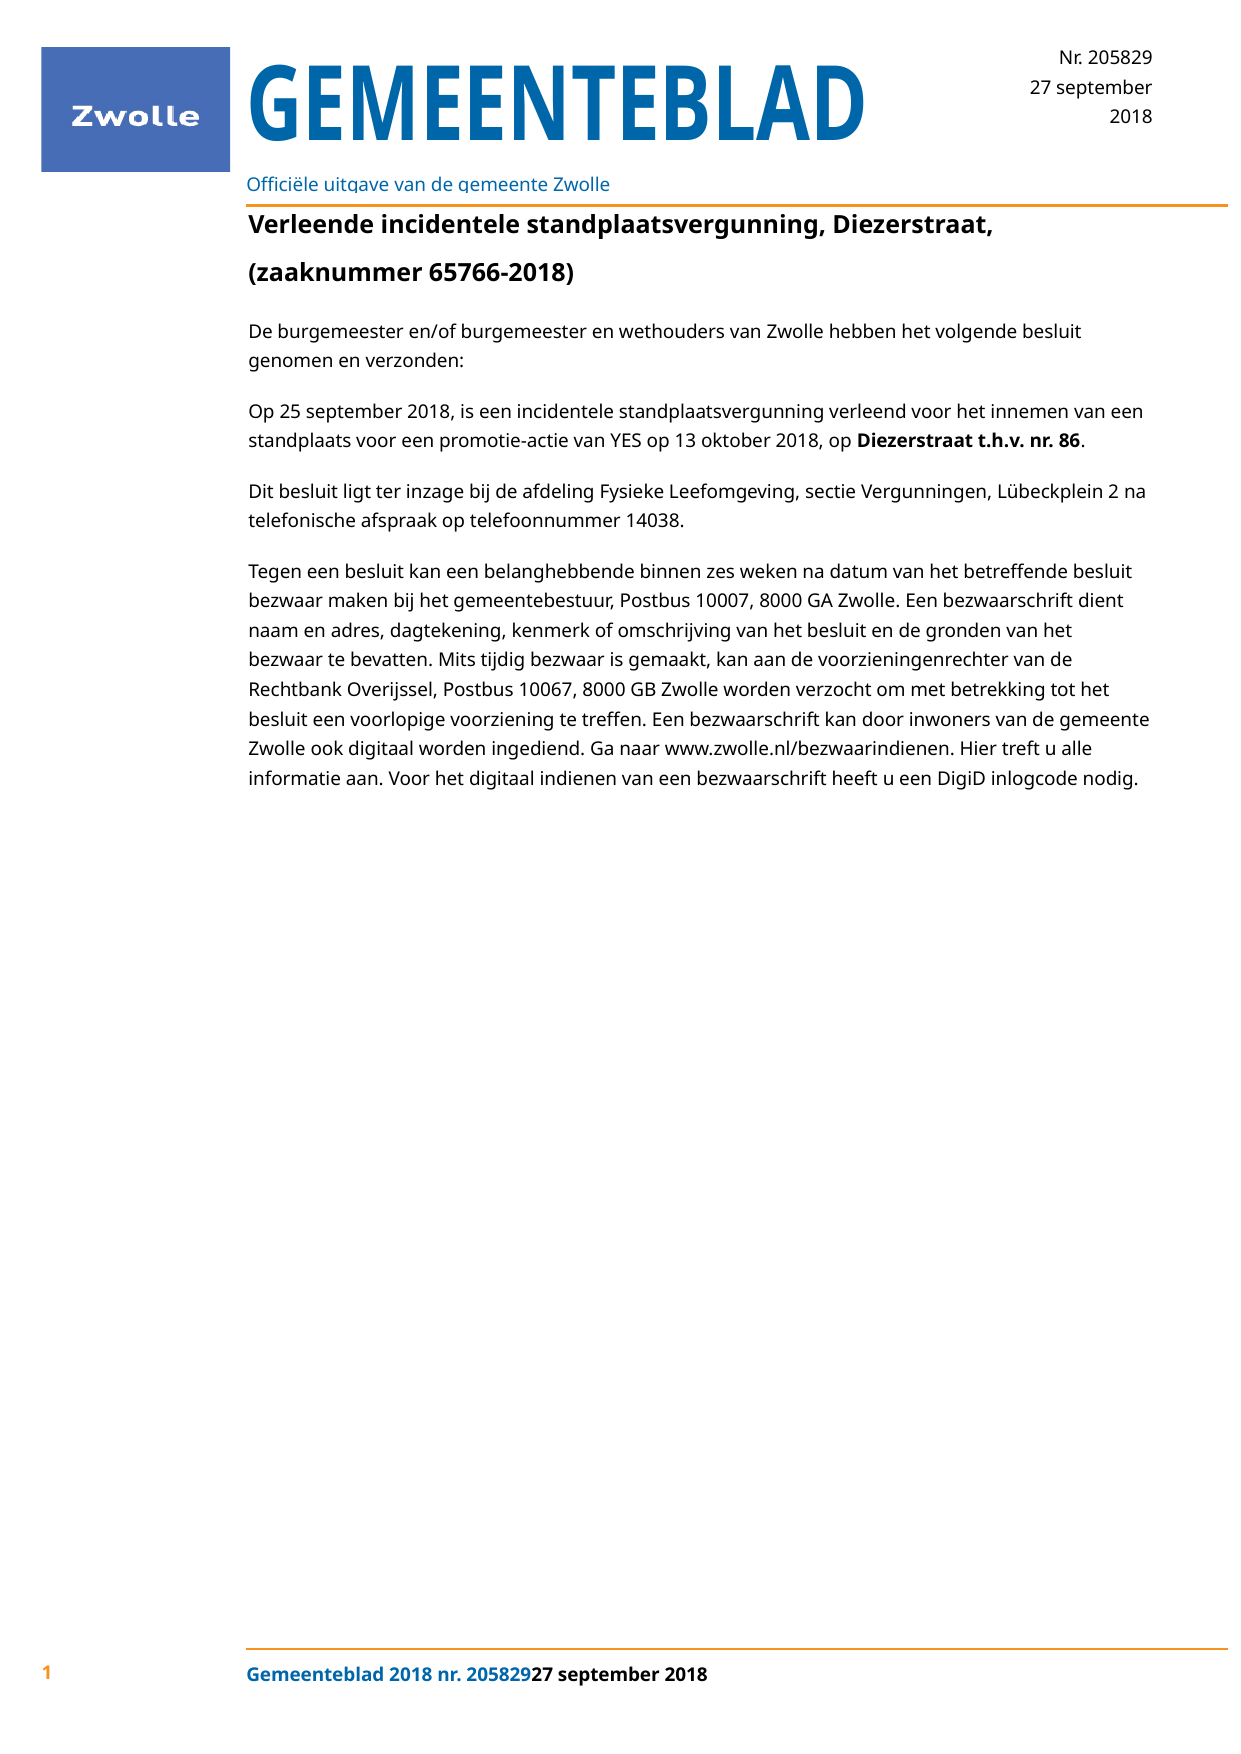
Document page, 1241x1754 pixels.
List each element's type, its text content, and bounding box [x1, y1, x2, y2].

picture [41, 47, 231, 172]
text Verleende incidentele standplaatsvergunning, Diezerstraat, (zaaknummer 65766-2018) [248, 207, 1152, 288]
text De burgemeester en/of burgemeester en wethouders van Zwolle hebben het volgende besluit genomen en verzonden: [248, 318, 1152, 373]
text Tegen een besluit kan een belanghebbende binnen zes weken na datum van het betreffende besluit bezwaar maken bij het gemeentebestuur, Postbus 10007, 8000 GA Zwolle. Een bezwaarschrift dient naam en adres, dagtekening, kenmerk of omschrijving van het besluit en de gronden van het bezwaar te bevatten. Mits tijdig bezwaar is gemaakt, kan aan de voorzieningenrechter van de Rechtbank Overijssel, Postbus 10067, 8000 GB Zwolle worden verzocht om met betrekking tot het besluit een voorlopige voorziening te treffen. Een bezwaarschrift kan door inwoners van de gemeente Zwolle ook digitaal worden ingediend. Ga naar www.zwolle.nl/bezwaarindienen. Hier treft u alle informatie aan. Voor het digitaal indienen van een bezwaarschrift heeft u een DigiD inlogcode nodig. [248, 558, 1152, 791]
text Dit besluit ligt ter inzage bij de afdeling Fysieke Leefomgeving, sectie Vergunningen, Lübeckplein 2 na telefonische afspraak op telefoonnummer 14038. [248, 478, 1152, 533]
text Op 25 september 2018, is een incidentele standplaatsvergunning verleend voor het innemen van een standplaats voor een promotie-actie van YES op 13 oktober 2018, op Diezerstraat t.h.v. nr. 86. [248, 398, 1152, 453]
